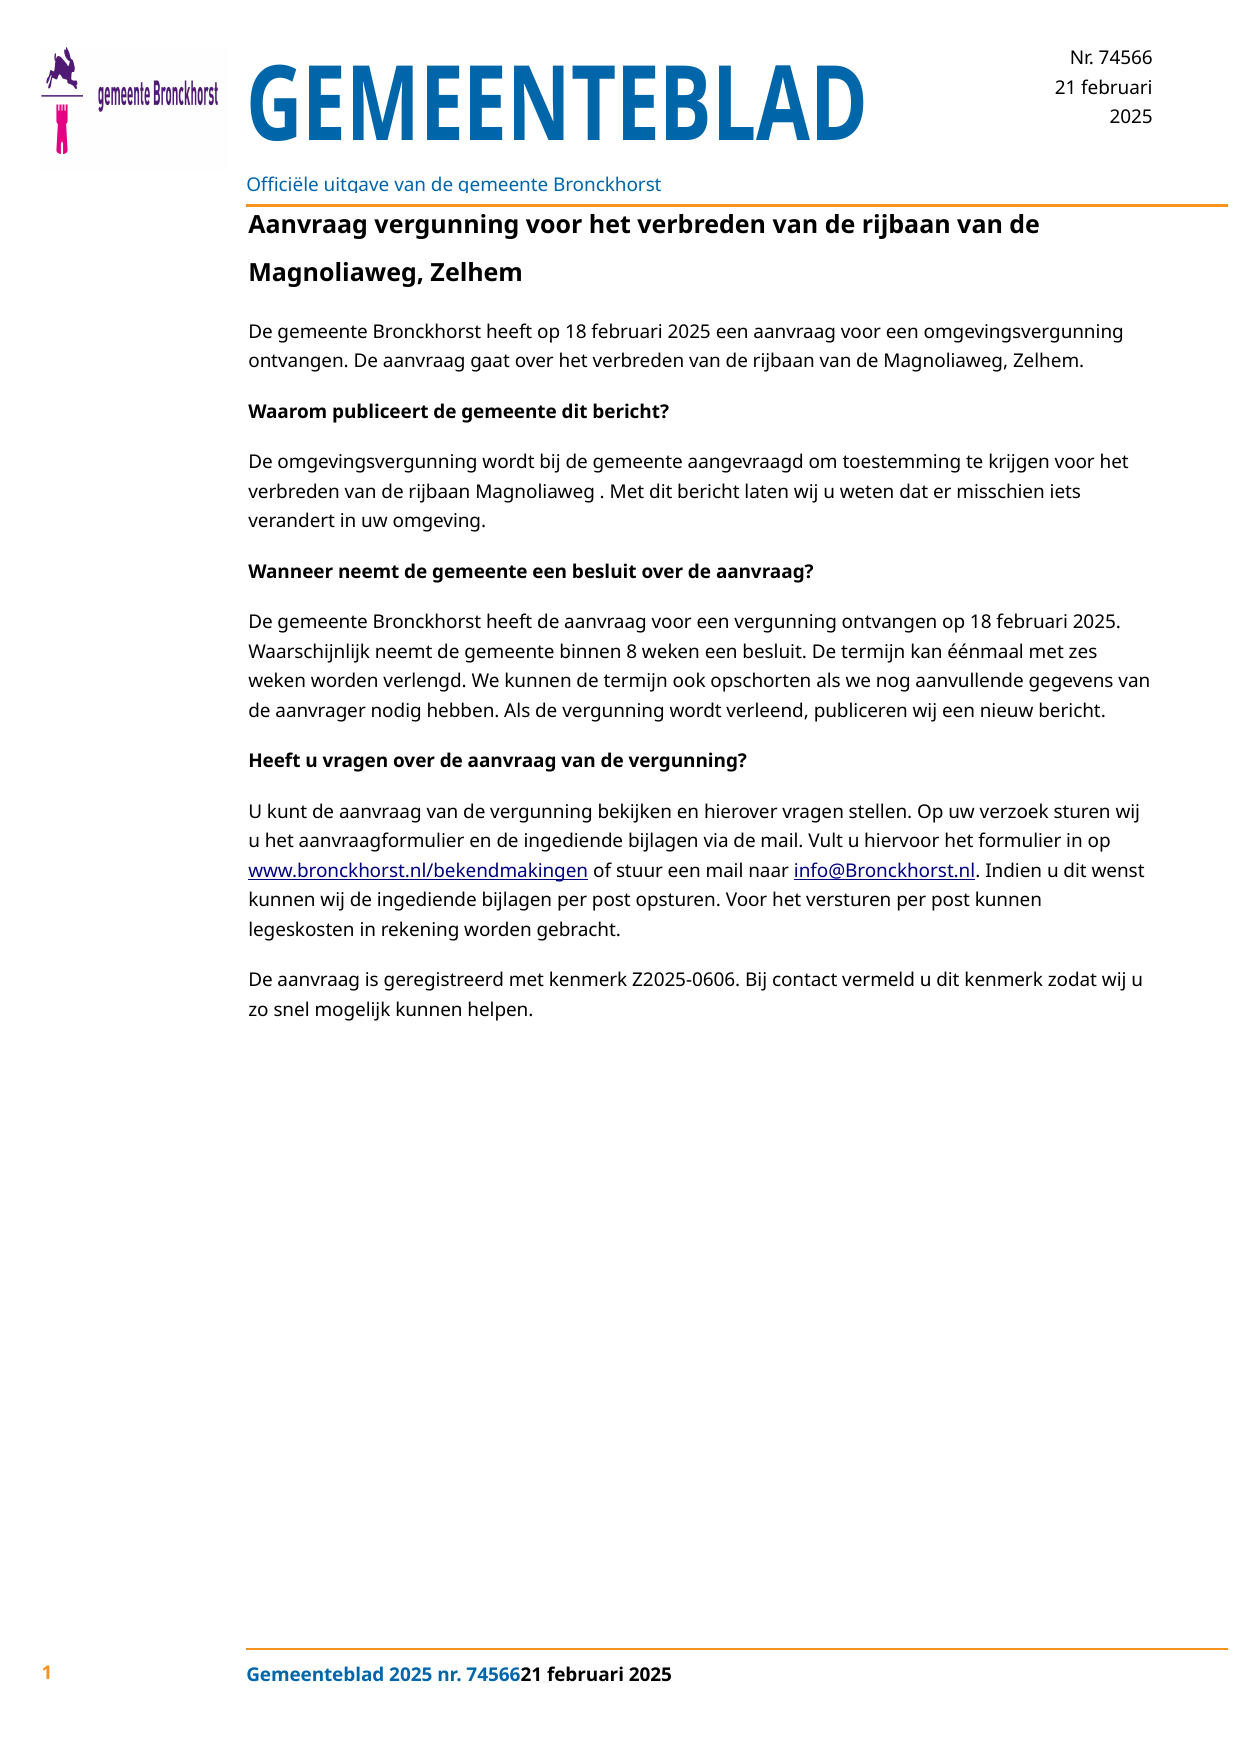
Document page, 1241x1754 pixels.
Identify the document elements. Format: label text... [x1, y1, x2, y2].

text De gemeente Bronckhorst heeft op 18 februari 2025 een aanvraag voor een omgevingsvergunning ontvangen. De aanvraag gaat over het verbreden van de rijbaan van de Magnoliaweg, Zelhem. [248, 318, 1152, 373]
text De aanvraag is geregistreerd met kenmerk Z2025-0606. Bij contact vermeld u dit kenmerk zodat wij u zo snel mogelijk kunnen helpen. [248, 967, 1152, 1022]
text U kunt de aanvraag van de vergunning bekijken en hierover vragen stellen. Op uw verzoek sturen wij u het aanvraagformulier en de ingediende bijlagen via de mail. Vult u hiervoor het formulier in op www.bronckhorst.nl/bekendmakingen of stuur een mail naar info@Bronckhorst.nl. Indien u dit wenst kunnen wij de ingediende bijlagen per post opsturen. Voor het versturen per post kunnen legeskosten in rekening worden gebracht. [248, 798, 1152, 942]
picture [41, 47, 231, 172]
text Waarom publiceert de gemeente dit bericht? [248, 398, 1152, 424]
text Wanneer neemt de gemeente een besluit over de aanvraag? [248, 558, 1152, 584]
text De gemeente Bronckhorst heeft de aanvraag voor een vergunning ontvangen op 18 februari 2025. Waarschijnlijk neemt de gemeente binnen 8 weken een besluit. De termijn kan éénmaal met zes weken worden verlengd. We kunnen de termijn ook opschorten als we nog aanvullende gegevens van de aanvrager nodig hebben. Als de vergunning wordt verleend, publiceren wij een nieuw bericht. [248, 608, 1152, 723]
text De omgevingsvergunning wordt bij de gemeente aangevraagd om toestemming te krijgen voor het verbreden van de rijbaan Magnoliaweg . Met dit bericht laten wij u weten dat er misschien iets verandert in uw omgeving. [248, 448, 1152, 533]
text Heeft u vragen over de aanvraag van de vergunning? [248, 747, 1152, 773]
text Aanvraag vergunning voor het verbreden van de rijbaan van de Magnoliaweg, Zelhem [248, 207, 1152, 288]
